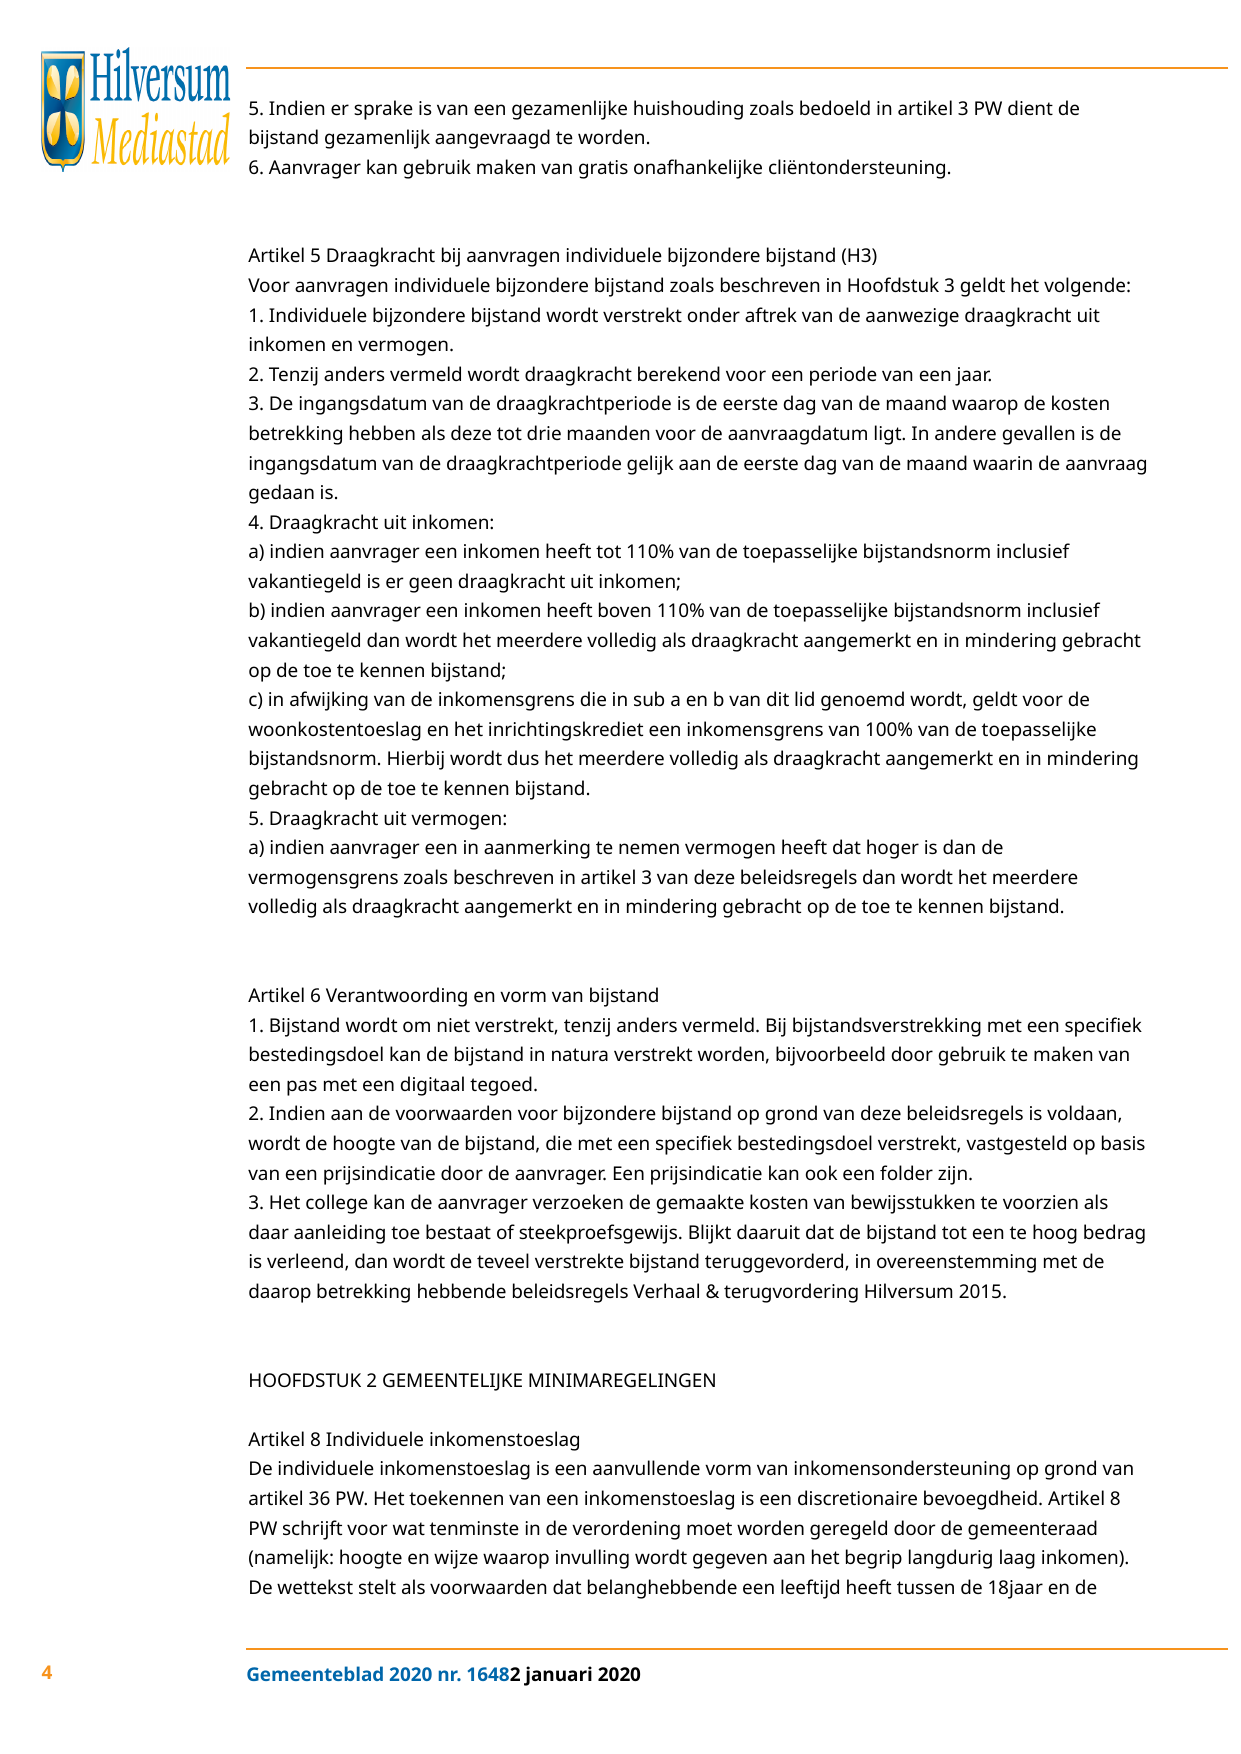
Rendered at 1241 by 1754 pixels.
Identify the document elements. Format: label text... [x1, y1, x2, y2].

text 4. Draagkracht uit inkomen: [248, 509, 1152, 535]
text 5. Indien er sprake is van een gezamenlijke huishouding zoals bedoeld in artikel 3 PW dient de bijstand gezamenlijk aangevraagd te worden. [248, 95, 1152, 150]
text De individuele inkomenstoeslag is een aanvullende vorm van inkomensondersteuning op grond van artikel 36 PW. Het toekennen van een inkomenstoeslag is een discretionaire bevoegdheid. Artikel 8 PW schrijft voor wat tenminste in de verordening moet worden geregeld door de gemeenteraad (namelijk: hoogte en wijze waarop invulling wordt gegeven aan het begrip langdurig laag inkomen). De wettekst stelt als voorwaarden dat belanghebbende een leeftijd heeft tussen de 18jaar en de [248, 1456, 1152, 1600]
text c) in afwijking van de inkomensgrens die in sub a en b van dit lid genoemd wordt, geldt voor de woonkostentoeslag en het inrichtingskrediet een inkomensgrens van 100% van de toepasselijke bijstandsnorm. Hierbij wordt dus het meerdere volledig als draagkracht aangemerkt en in mindering gebracht op de toe te kennen bijstand. [248, 686, 1152, 801]
text 2. Indien aan de voorwaarden voor bijzondere bijstand op grond van deze beleidsregels is voldaan, wordt de hoogte van de bijstand, die met een specifiek bestedingsdoel verstrekt, vastgesteld op basis van een prijsindicatie door de aanvrager. Een prijsindicatie kan ook een folder zijn. [248, 1101, 1152, 1186]
text 3. De ingangsdatum van de draagkrachtperiode is de eerste dag van de maand waarop de kosten betrekking hebben als deze tot drie maanden voor de aanvraagdatum ligt. In andere gevallen is de ingangsdatum van de draagkrachtperiode gelijk aan de eerste dag van de maand waarin de aanvraag gedaan is. [248, 391, 1152, 505]
text 5. Draagkracht uit vermogen: [248, 805, 1152, 831]
text Artikel 8 Individuele inkomenstoeslag [248, 1426, 1152, 1452]
text 3. Het college kan de aanvrager verzoeken de gemaakte kosten van bewijsstukken te voorzien als daar aanleiding toe bestaat of steekproefsgewijs. Blijkt daaruit dat de bijstand tot een te hoog bedrag is verleend, dan wordt de teveel verstrekte bijstand teruggevorderd, in overeenstemming met de daarop betrekking hebbende beleidsregels Verhaal & terugvordering Hilversum 2015. [248, 1189, 1152, 1304]
text Artikel 5 Draagkracht bij aanvragen individuele bijzondere bijstand (H3) [248, 243, 1152, 268]
text 2. Tenzij anders vermeld wordt draagkracht berekend voor een periode van een jaar. [248, 361, 1152, 387]
text 6. Aanvrager kan gebruik maken van gratis onafhankelijke cliëntondersteuning. [248, 154, 1152, 180]
text a) indien aanvrager een inkomen heeft tot 110% van de toepasselijke bijstandsnorm inclusief vakantiegeld is er geen draagkracht uit inkomen; [248, 538, 1152, 594]
text 1. Bijstand wordt om niet verstrekt, tenzij anders vermeld. Bij bijstandsverstrekking met een specifiek bestedingsdoel kan de bijstand in natura verstrekt worden, bijvoorbeeld door gebruik te maken van een pas met een digitaal tegoed. [248, 1012, 1152, 1097]
text Voor aanvragen individuele bijzondere bijstand zoals beschreven in Hoofdstuk 3 geldt het volgende: [248, 272, 1152, 298]
text b) indien aanvrager een inkomen heeft boven 110% van de toepasselijke bijstandsnorm inclusief vakantiegeld dan wordt het meerdere volledig als draagkracht aangemerkt en in mindering gebracht op de toe te kennen bijstand; [248, 598, 1152, 683]
text a) indien aanvrager een in aanmerking te nemen vermogen heeft dat hoger is dan de vermogensgrens zoals beschreven in artikel 3 van deze beleidsregels dan wordt het meerdere volledig als draagkracht aangemerkt en in mindering gebracht op de toe te kennen bijstand. [248, 834, 1152, 919]
text 1. Individuele bijzondere bijstand wordt verstrekt onder aftrek van de aanwezige draagkracht uit inkomen en vermogen. [248, 302, 1152, 357]
picture [41, 47, 231, 172]
text Artikel 6 Verantwoording en vorm van bijstand [248, 982, 1152, 1008]
text HOOFDSTUK 2 GEMEENTELIJKE MINIMAREGELINGEN [248, 1367, 1152, 1393]
